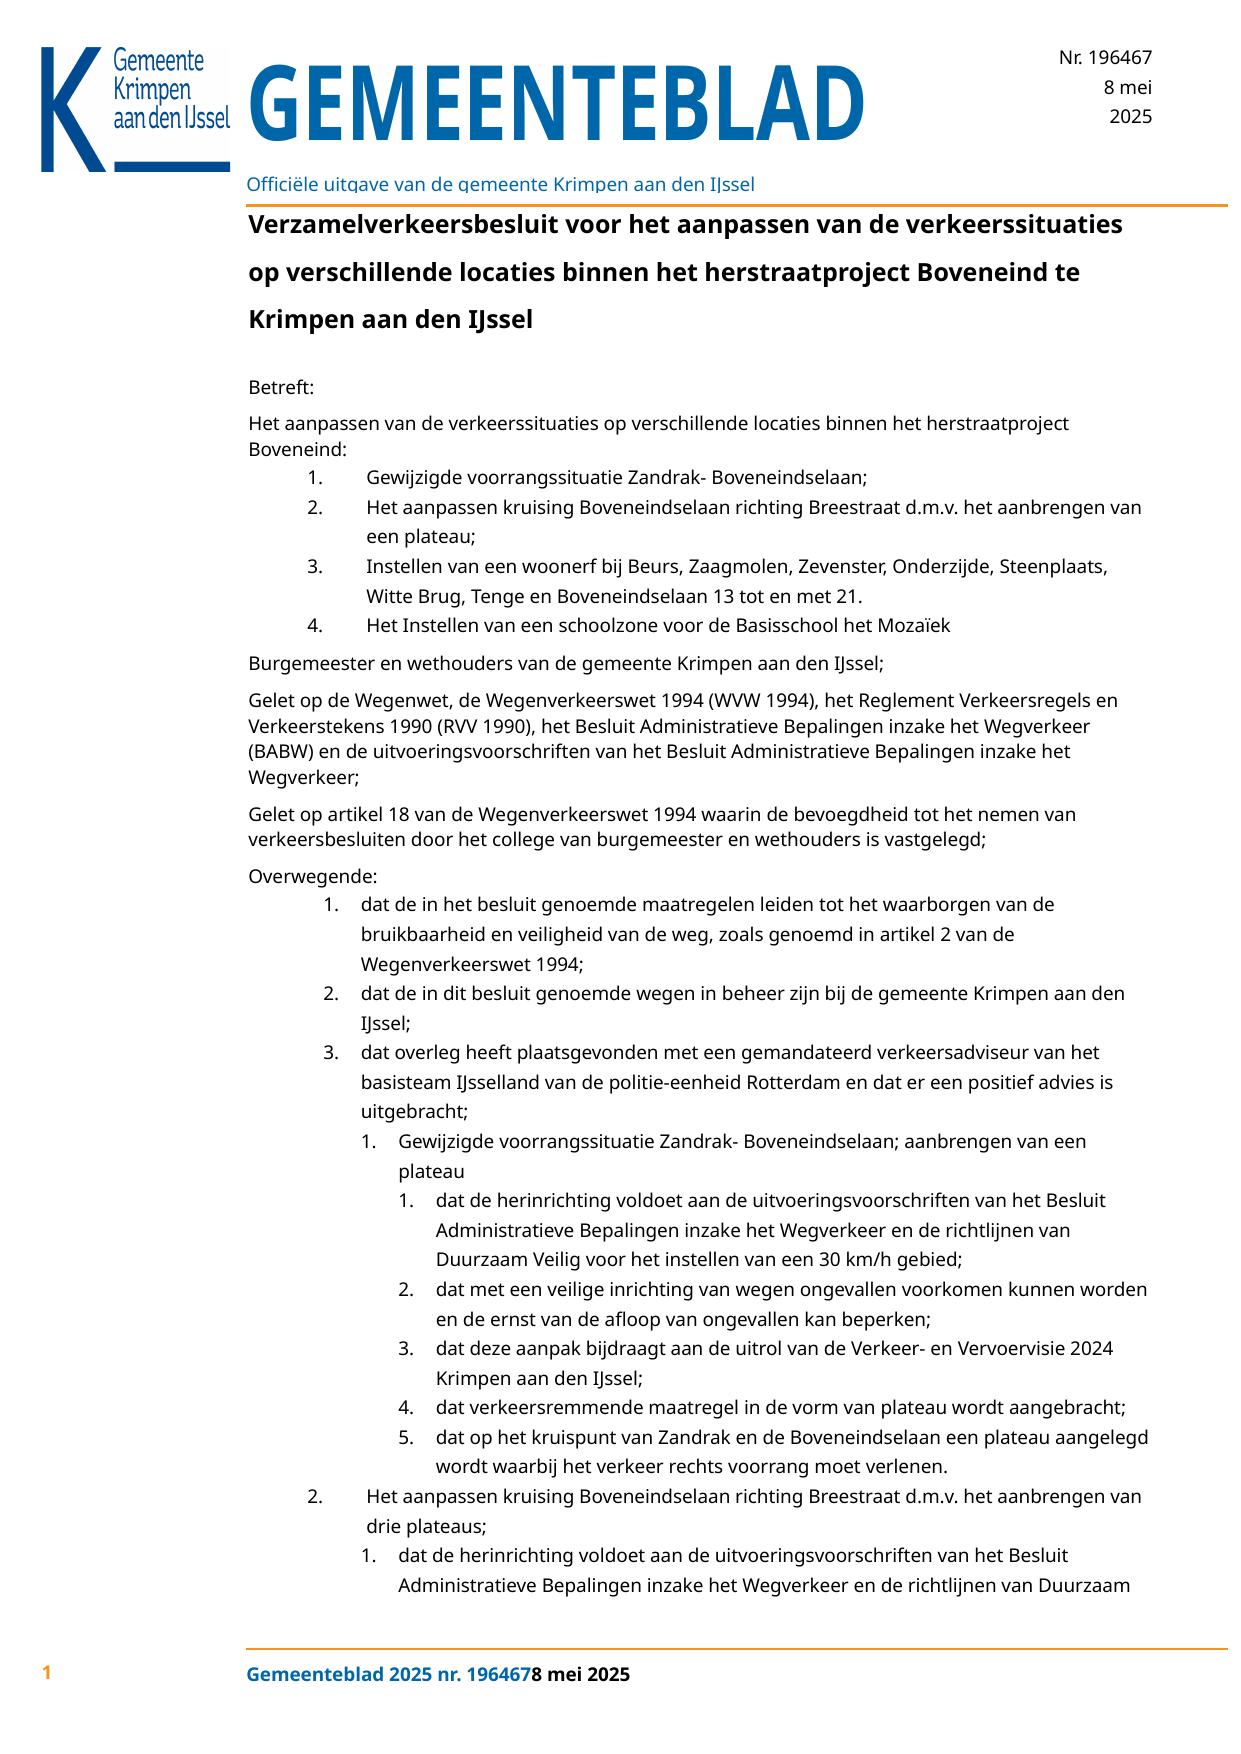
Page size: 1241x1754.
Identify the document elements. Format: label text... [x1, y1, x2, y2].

list Gewijzigde voorrangssituatie Zandrak- Boveneindselaan; aanbrengen van een plateau [361, 1128, 1152, 1184]
list Het Instellen van een schoolzone voor de Basisschool het Mozaïek [307, 612, 1152, 638]
list Het aanpassen kruising Boveneindselaan richting Breestraat d.m.v. het aanbrengen van een plateau; [307, 494, 1152, 549]
list dat verkeersremmende maatregel in de vorm van plateau wordt aangebracht; [398, 1394, 1152, 1420]
list Gewijzigde voorrangssituatie Zandrak- Boveneindselaan; [307, 464, 1152, 490]
text Betreft: [248, 374, 1152, 399]
list dat met een veilige inrichting van wegen ongevallen voorkomen kunnen worden en de ernst van de afloop van ongevallen kan beperken; [398, 1276, 1152, 1332]
text Verzamelverkeersbesluit voor het aanpassen van de verkeerssituaties op verschillende locaties binnen het herstraatproject Boveneind te Krimpen aan den IJssel [248, 207, 1152, 336]
picture [41, 47, 231, 172]
list dat de in het besluit genoemde maatregelen leiden tot het waarborgen van de bruikbaarheid en veiligheid van de weg, zoals genoemd in artikel 2 van de Wegenverkeerswet 1994; [323, 892, 1152, 977]
list dat de in dit besluit genoemde wegen in beheer zijn bij de gemeente Krimpen aan den IJssel; [323, 980, 1152, 1036]
text Het aanpassen van de verkeerssituaties op verschillende locaties binnen het herstraatproject Boveneind: [248, 411, 1152, 462]
list dat overleg heeft plaatsgevonden met een gemandateerd verkeersadviseur van het basisteam IJsselland van de politie-eenheid Rotterdam en dat er een positief advies is uitgebracht; [323, 1039, 1152, 1124]
list Het aanpassen kruising Boveneindselaan richting Breestraat d.m.v. het aanbrengen van drie plateaus; [307, 1483, 1152, 1539]
text Burgemeester en wethouders van de gemeente Krimpen aan den IJssel; [248, 650, 1152, 676]
list dat deze aanpak bijdraagt aan de uitrol van de Verkeer- en Vervoervisie 2024 Krimpen aan den IJssel; [398, 1335, 1152, 1391]
list dat op het kruispunt van Zandrak en de Boveneindselaan een plateau aangelegd wordt waarbij het verkeer rechts voorrang moet verlenen. [398, 1424, 1152, 1479]
list dat de herinrichting voldoet aan de uitvoeringsvoorschriften van het Besluit Administratieve Bepalingen inzake het Wegverkeer en de richtlijnen van Duurzaam Veilig voor het instellen van een 30 km/h gebied; [398, 1187, 1152, 1272]
list dat de herinrichting voldoet aan de uitvoeringsvoorschriften van het Besluit Administratieve Bepalingen inzake het Wegverkeer en de richtlijnen van Duurzaam [361, 1542, 1152, 1598]
text Gelet op artikel 18 van de Wegenverkeerswet 1994 waarin de bevoegdheid tot het nemen van verkeersbesluiten door het college van burgemeester en wethouders is vastgelegd; [248, 801, 1152, 852]
list Instellen van een woonerf bij Beurs, Zaagmolen, Zevenster, Onderzijde, Steenplaats, Witte Brug, Tenge en Boveneindselaan 13 tot en met 21. [307, 553, 1152, 609]
text Overwegende: [248, 863, 1152, 889]
text Gelet op de Wegenwet, de Wegenverkeerswet 1994 (WVW 1994), het Reglement Verkeersregels en Verkeerstekens 1990 (RVV 1990), het Besluit Administratieve Bepalingen inzake het Wegverkeer (BABW) en de uitvoeringsvoorschriften van het Besluit Administratieve Bepalingen inzake het Wegverkeer; [248, 687, 1152, 790]
